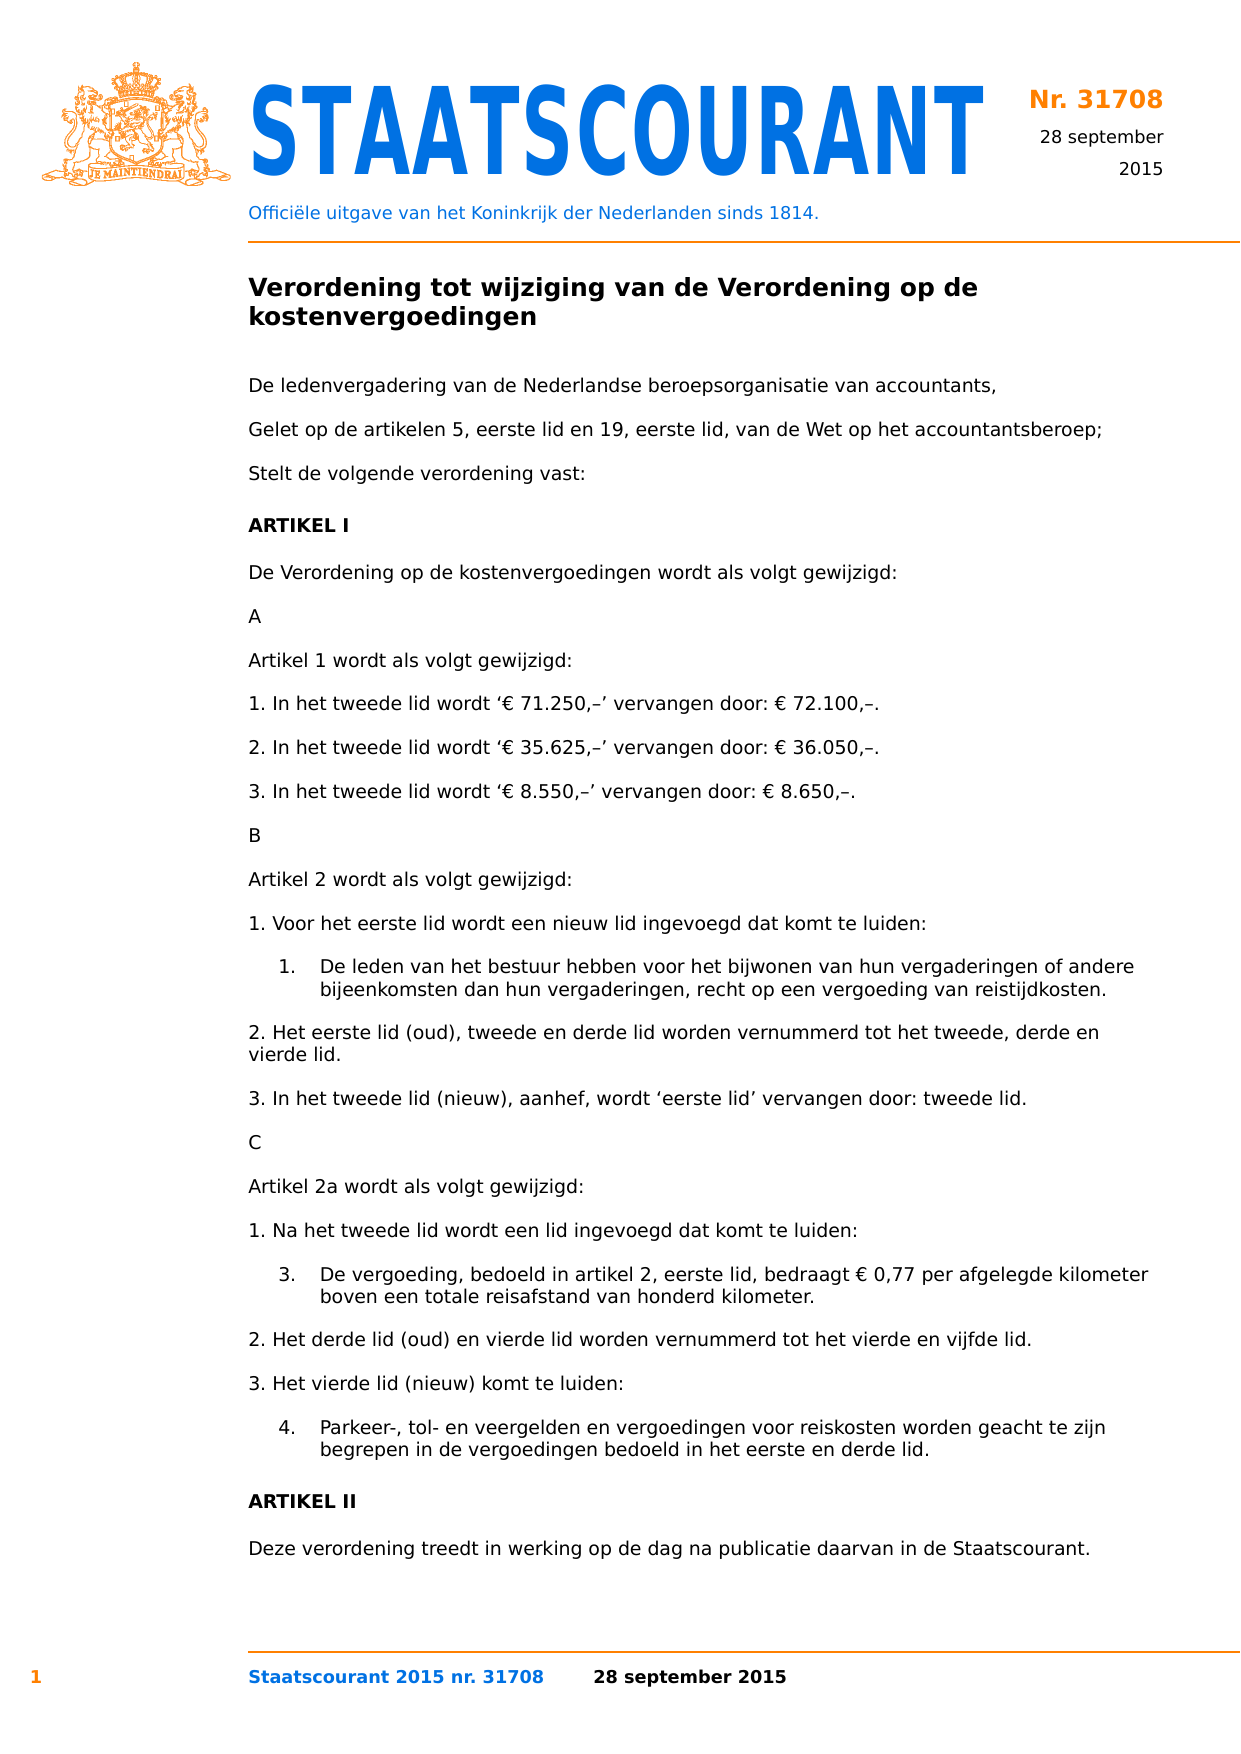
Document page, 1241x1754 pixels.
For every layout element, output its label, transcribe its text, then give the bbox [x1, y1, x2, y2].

text Deze verordening treedt in werking op de dag na publicatie daarvan in de Staatscourant. [248, 1538, 1163, 1560]
text 2. Het eerste lid (oud), tweede en derde lid worden vernummerd tot het tweede, derde en vierde lid. [248, 1022, 1163, 1066]
table_header Nr. 31708 [998, 62, 1240, 121]
text 2. Het derde lid (oud) en vierde lid worden vernummerd tot het vierde en vijfde lid. [248, 1329, 1163, 1351]
text 1. De leden van het bestuur hebben voor het bijwonen van hun vergaderingen of andere bijeenkomsten dan hun vergaderingen, recht op een vergoeding van reistijdkosten. [278, 956, 1163, 1000]
text Stelt de volgende verordening vast: [248, 463, 1163, 485]
text 3. In het tweede lid (nieuw), aanhef, wordt ‘eerste lid’ vervangen door: tweede lid. [248, 1088, 1163, 1110]
text 4. Parkeer-, tol- en veergelden en vergoedingen voor reiskosten worden geacht te zijn begrepen in de vergoedingen bedoeld in het eerste en derde lid. [278, 1417, 1163, 1461]
text 1. In het tweede lid wordt ‘€ 71.250,–’ vervangen door: € 72.100,–. [248, 693, 1163, 715]
text A [248, 606, 1163, 628]
table_cell 2015 [998, 153, 1240, 203]
picture [41, 62, 231, 186]
subtitle ARTIKEL II [248, 1491, 1163, 1513]
subtitle Verordening tot wijziging van de Verordening op de kostenvergoedingen [248, 273, 1163, 331]
text 3. In het tweede lid wordt ‘€ 8.550,–’ vervangen door: € 8.650,–. [248, 781, 1163, 803]
table_header STAATSCOURANT [248, 62, 998, 203]
table_cell 28 september [998, 121, 1240, 153]
text Gelet op de artikelen 5, eerste lid en 19, eerste lid, van de Wet op het accountantsberoep; [248, 419, 1163, 441]
text 1. Voor het eerste lid wordt een nieuw lid ingevoegd dat komt te luiden: [248, 913, 1163, 934]
text 3. Het vierde lid (nieuw) komt te luiden: [248, 1373, 1163, 1395]
text De ledenvergadering van de Nederlandse beroepsorganisatie van accountants, [248, 375, 1163, 397]
table_cell Officiële uitgave van het Koninkrijk der Nederlanden sinds 1814. [248, 203, 1240, 241]
text Artikel 2a wordt als volgt gewijzigd: [248, 1176, 1163, 1198]
text De Verordening op de kostenvergoedingen wordt als volgt gewijzigd: [248, 562, 1163, 584]
text C [248, 1132, 1163, 1154]
text 1. Na het tweede lid wordt een lid ingevoegd dat komt te luiden: [248, 1220, 1163, 1242]
text Artikel 2 wordt als volgt gewijzigd: [248, 869, 1163, 891]
text Artikel 1 wordt als volgt gewijzigd: [248, 649, 1163, 671]
subtitle ARTIKEL I [248, 515, 1163, 537]
text 3. De vergoeding, bedoeld in artikel 2, eerste lid, bedraagt € 0,77 per afgelegde kilometer boven een totale reisafstand van honderd kilometer. [278, 1263, 1163, 1307]
text B [248, 825, 1163, 847]
text 2. In het tweede lid wordt ‘€ 35.625,–’ vervangen door: € 36.050,–. [248, 737, 1163, 759]
table_header [25, 62, 248, 241]
